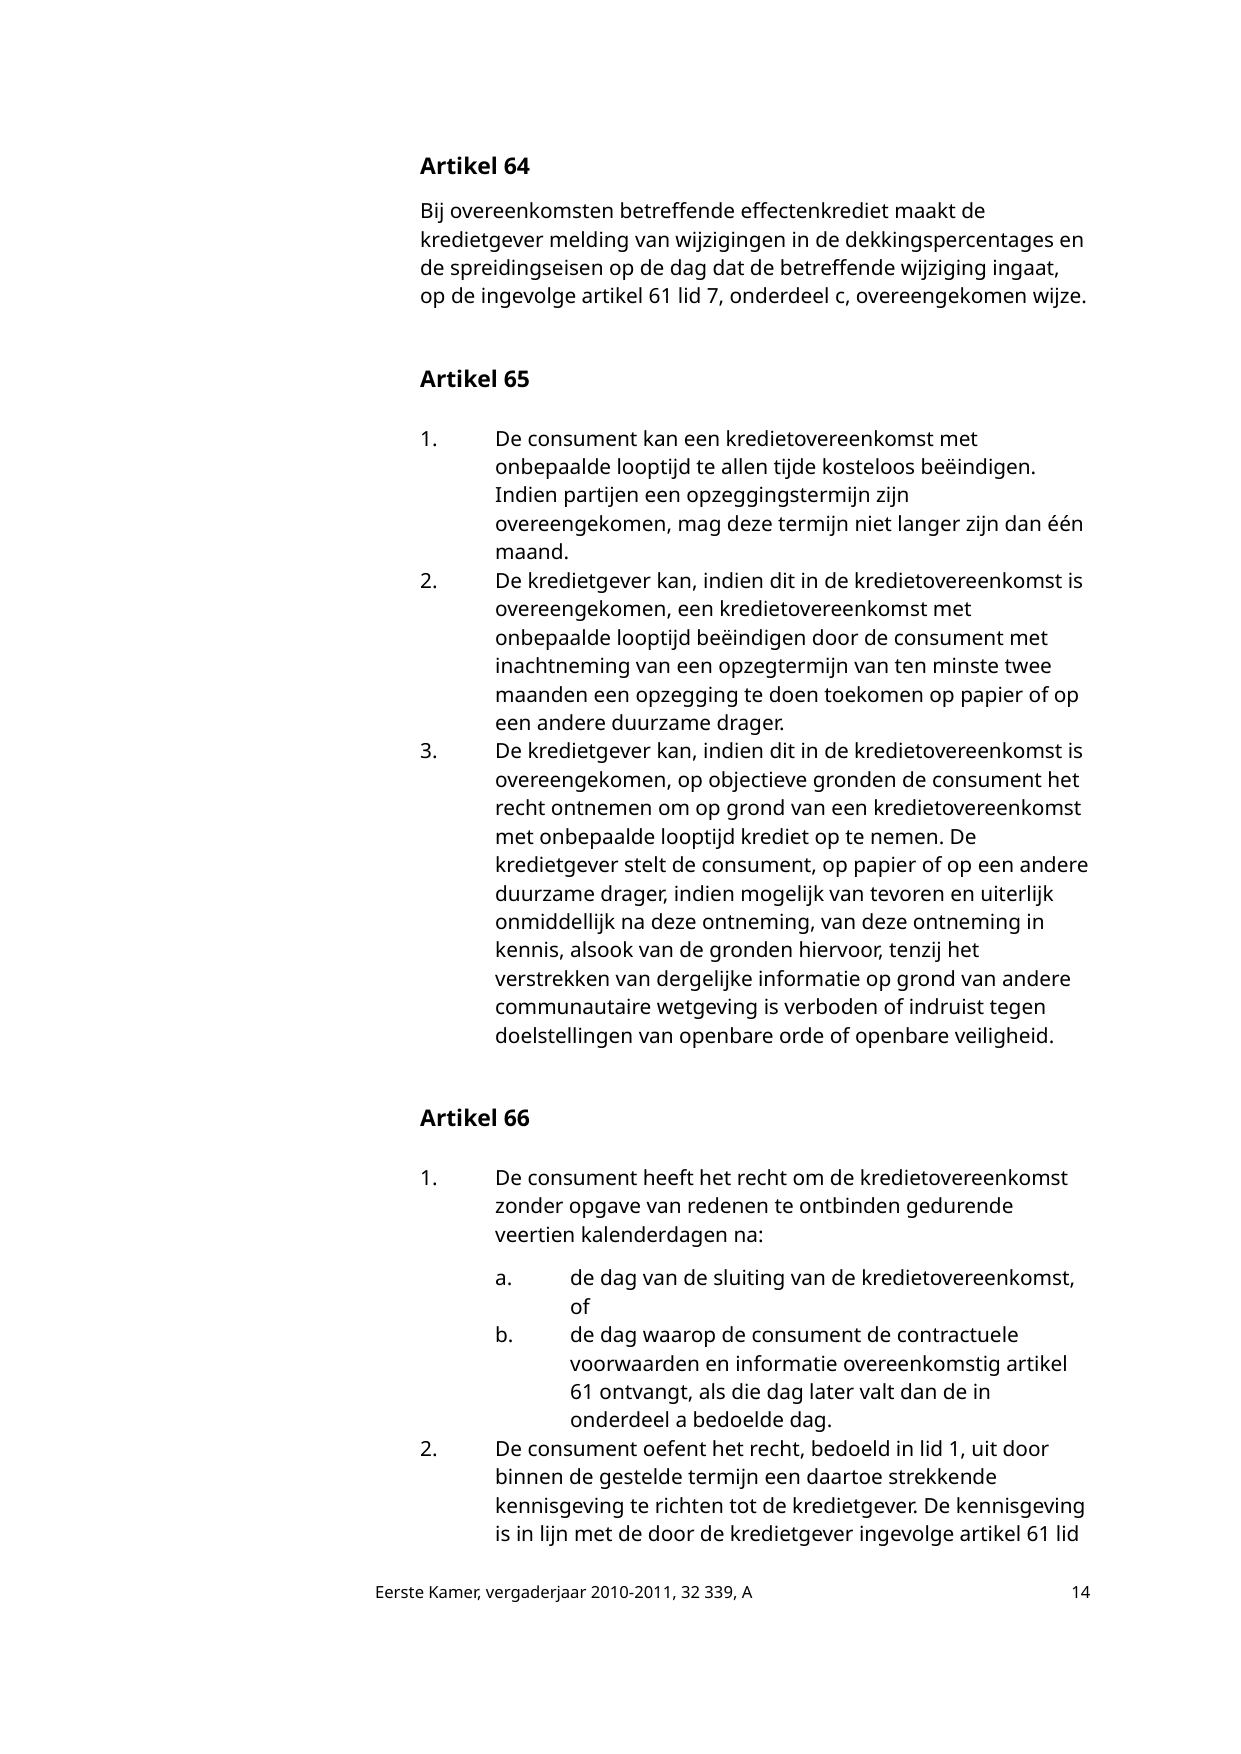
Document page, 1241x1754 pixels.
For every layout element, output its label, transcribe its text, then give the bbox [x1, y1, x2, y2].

list De consument oefent het recht, bedoeld in lid 1, uit door binnen de gestelde termijn een daartoe strekkende kennisgeving te richten tot de kredietgever. De kennisgeving is in lijn met de door de kredietgever ingevolge artikel 61 lid [420, 1434, 1090, 1548]
subtitle Artikel 65 [420, 362, 1090, 394]
list De kredietgever kan, indien dit in de kredietovereenkomst is overeengekomen, op objectieve gronden de consument het recht ontnemen om op grond van een kredietovereenkomst met onbepaalde looptijd krediet op te nemen. De kredietgever stelt de consument, op papier of op een andere duurzame drager, indien mogelijk van tevoren en uiterlijk onmiddellijk na deze ontneming, van deze ontneming in kennis, alsook van de gronden hiervoor, tenzij het verstrekken van dergelijke informatie op grond van andere communautaire wetgeving is verboden of indruist tegen doelstellingen van openbare orde of openbare veiligheid. [420, 737, 1090, 1049]
list De kredietgever kan, indien dit in de kredietovereenkomst is overeengekomen, een kredietovereenkomst met onbepaalde looptijd beëindigen door de consument met inachtneming van een opzegtermijn van ten minste twee maanden een opzegging te doen toekomen op papier of op een andere duurzame drager. [420, 566, 1090, 737]
subtitle Artikel 64 [420, 150, 1090, 181]
list de dag van de sluiting van de kredietovereenkomst, of [495, 1263, 1090, 1320]
subtitle Artikel 66 [420, 1102, 1090, 1133]
list De consument kan een kredietovereenkomst met onbepaalde looptijd te allen tijde kosteloos beëindigen. Indien partijen een opzeggingstermijn zijn overeengekomen, mag deze termijn niet langer zijn dan één maand. [420, 424, 1090, 566]
list De consument heeft het recht om de kredietovereenkomst zonder opgave van redenen te ontbinden gedurende veertien kalenderdagen na: [420, 1163, 1090, 1248]
list de dag waarop de consument de contractuele voorwaarden en informatie overeenkomstig artikel 61 ontvangt, als die dag later valt dan de in onderdeel a bedoelde dag. [495, 1320, 1090, 1434]
text Bij overeenkomsten betreffende effectenkrediet maakt de kredietgever melding van wijzigingen in de dekkingspercentages en de spreidingseisen op de dag dat de betreffende wijziging ingaat, op de ingevolge artikel 61 lid 7, onderdeel c, overeengekomen wijze. [420, 196, 1090, 310]
